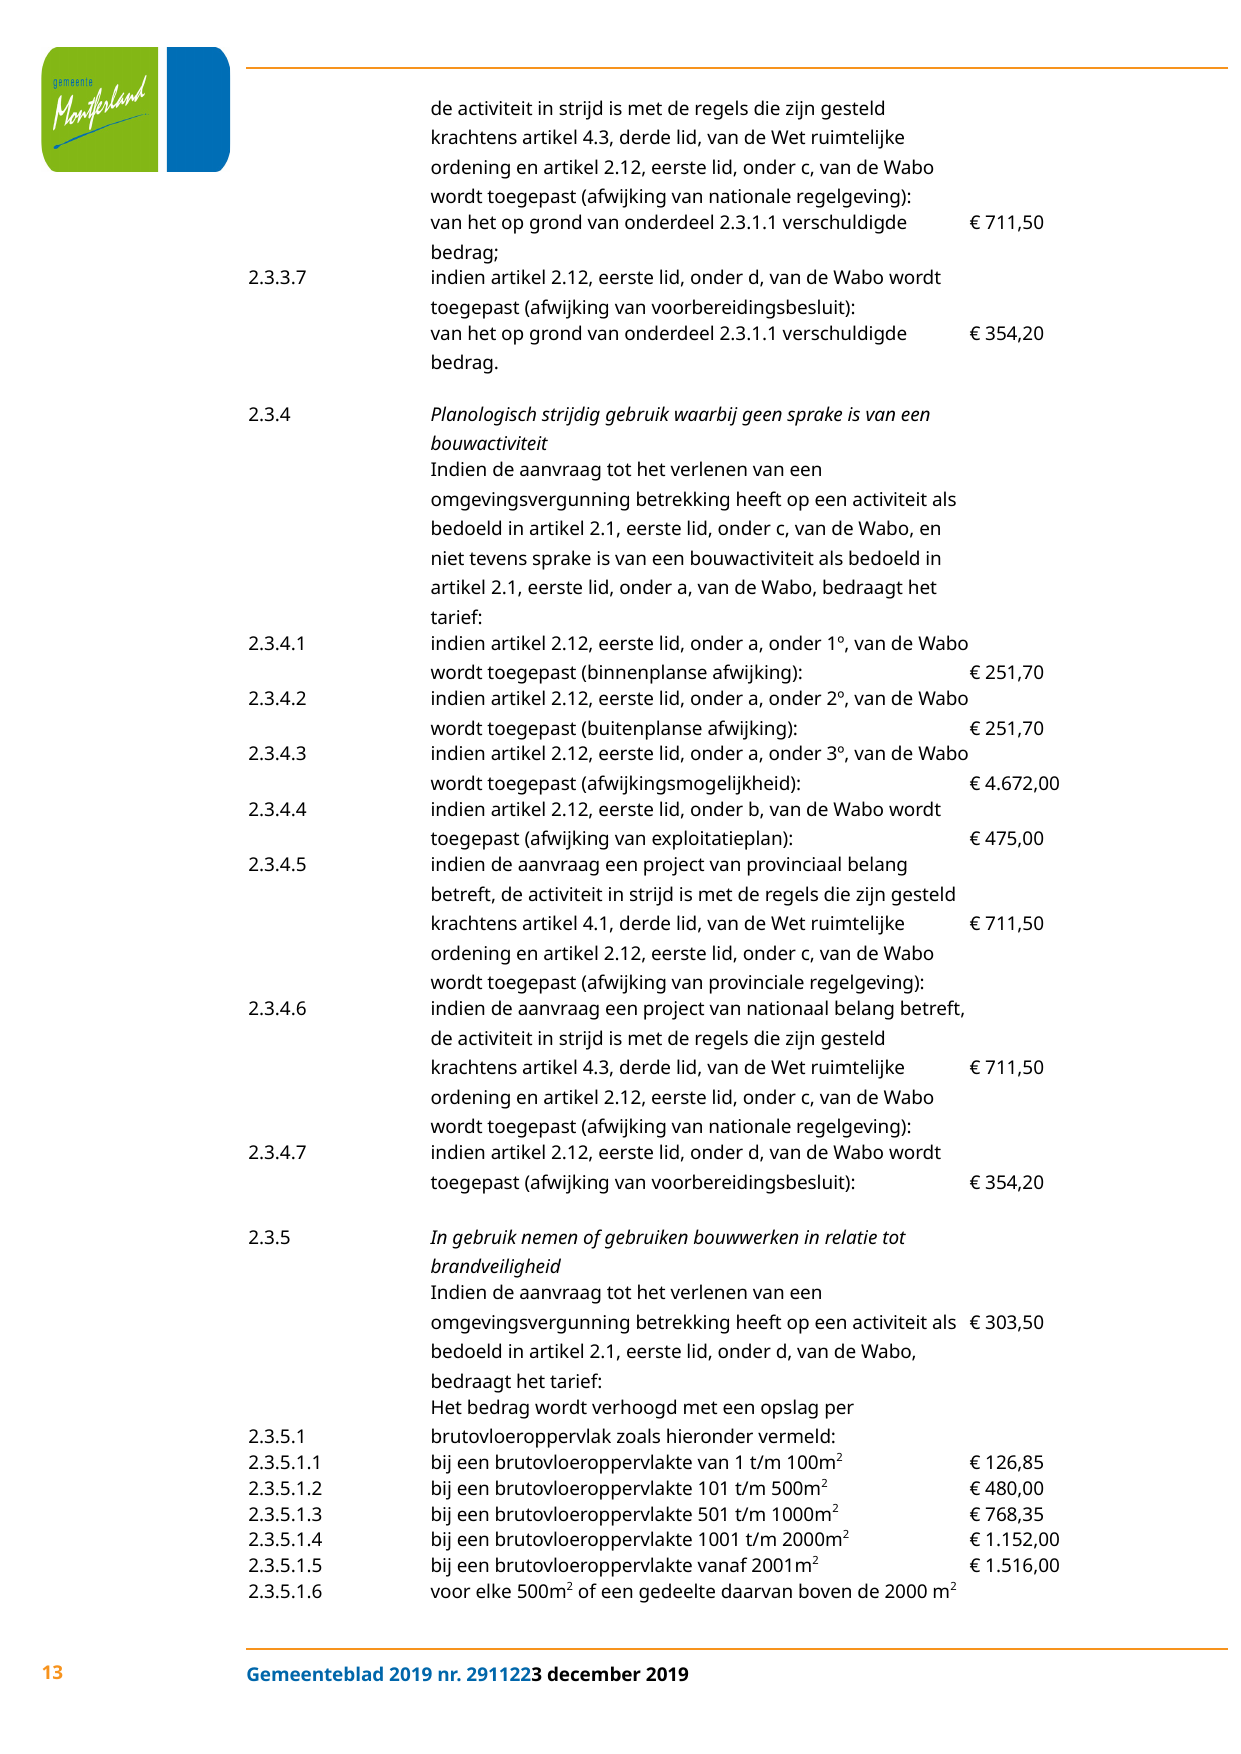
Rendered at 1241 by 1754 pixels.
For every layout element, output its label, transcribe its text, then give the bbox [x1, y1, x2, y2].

table_cell 2.3.4.3 [248, 741, 430, 796]
table_cell € 768,35 [969, 1501, 1152, 1526]
table_cell [969, 1578, 1152, 1604]
table_cell [248, 320, 430, 375]
table_cell van het op grond van onderdeel 2.3.1.1 verschuldigde bedrag; [430, 209, 969, 264]
table_cell 2.3.4 [248, 401, 430, 456]
table_cell € 711,50 [969, 209, 1152, 264]
table_cell 2.3.5.1 [248, 1394, 430, 1449]
table_cell 2.3.5.1.5 [248, 1552, 430, 1578]
table_cell € 354,20 [969, 320, 1152, 375]
table_cell € 1.516,00 [969, 1552, 1152, 1578]
table_cell indien artikel 2.12, eerste lid, onder d, van de Wabo wordt toegepast (afwijking van voorbereidingsbesluit): [430, 1139, 969, 1194]
table_cell Indien de aanvraag tot het verlenen van een omgevingsvergunning betrekking heeft op een activiteit als bedoeld in artikel 2.1, eerste lid, onder d, van de Wabo, bedraagt het tarief: [430, 1280, 969, 1394]
table_cell bij een brutovloeroppervlakte 501 t/m 1000m2 [430, 1501, 969, 1526]
table_cell indien de aanvraag een project van provinciaal belang betreft, de activiteit in strijd is met de regels die zijn gesteld krachtens artikel 4.1, derde lid, van de Wet ruimtelijke ordening en artikel 2.12, eerste lid, onder c, van de Wabo wordt toegepast (afwijking van provinciale regelgeving): [430, 851, 969, 995]
table_cell 2.3.5.1.6 [248, 1578, 430, 1604]
table_cell 2.3.5.1.3 [248, 1501, 430, 1526]
table_cell bij een brutovloeroppervlakte vanaf 2001m2 [430, 1552, 969, 1578]
table_cell 2.3.4.1 [248, 630, 430, 685]
table_cell van het op grond van onderdeel 2.3.1.1 verschuldigde bedrag. [430, 320, 969, 375]
table_cell [248, 95, 430, 209]
table_cell voor elke 500m2 of een gedeelte daarvan boven de 2000 m2 [430, 1578, 969, 1604]
table_cell [248, 456, 430, 630]
table_cell € 4.672,00 [969, 741, 1152, 796]
table_cell € 711,50 [969, 995, 1152, 1139]
table_cell € 354,20 [969, 1139, 1152, 1194]
table_cell indien de aanvraag een project van nationaal belang betreft, de activiteit in strijd is met de regels die zijn gesteld krachtens artikel 4.3, derde lid, van de Wet ruimtelijke ordening en artikel 2.12, eerste lid, onder c, van de Wabo wordt toegepast (afwijking van nationale regelgeving): [430, 995, 969, 1139]
table_cell 2.3.4.2 [248, 685, 430, 741]
table_cell € 251,70 [969, 630, 1152, 685]
table_cell Planologisch strijdig gebruik waarbij geen sprake is van een bouwactiviteit [430, 401, 969, 456]
table_cell 2.3.4.6 [248, 995, 430, 1139]
table_cell 2.3.4.5 [248, 851, 430, 995]
table_cell [969, 1195, 1152, 1279]
table_cell € 251,70 [969, 685, 1152, 741]
table_cell [969, 401, 1152, 456]
table_cell bij een brutovloeroppervlakte 1001 t/m 2000m2 [430, 1526, 969, 1552]
table_cell [248, 209, 430, 264]
table_cell € 1.152,00 [969, 1526, 1152, 1552]
table_cell [248, 375, 430, 401]
table_cell Het bedrag wordt verhoogd met een opslag per brutovloeroppervlak zoals hieronder vermeld: [430, 1394, 969, 1449]
table_cell [969, 456, 1152, 630]
picture [41, 47, 231, 172]
table_cell 2.3.5.1.2 [248, 1475, 430, 1501]
table_cell [969, 1394, 1152, 1449]
table_cell € 711,50 [969, 851, 1152, 995]
table_cell € 475,00 [969, 796, 1152, 851]
table_cell [969, 265, 1152, 320]
table_cell de activiteit in strijd is met de regels die zijn gesteld krachtens artikel 4.3, derde lid, van de Wet ruimtelijke ordening en artikel 2.12, eerste lid, onder c, van de Wabo wordt toegepast (afwijking van nationale regelgeving): [430, 95, 969, 209]
table_cell 2.3.4.4 [248, 796, 430, 851]
table_cell indien artikel 2.12, eerste lid, onder a, onder 1º, van de Wabo wordt toegepast (binnenplanse afwijking): [430, 630, 969, 685]
table_cell indien artikel 2.12, eerste lid, onder a, onder 3º, van de Wabo wordt toegepast (afwijkingsmogelijkheid): [430, 741, 969, 796]
table_cell indien artikel 2.12, eerste lid, onder a, onder 2º, van de Wabo wordt toegepast (buitenplanse afwijking): [430, 685, 969, 741]
table_cell 2.3.4.7 [248, 1139, 430, 1194]
table_cell [430, 375, 969, 401]
table_cell 2.3.5 [248, 1195, 430, 1279]
table_cell € 126,85 [969, 1449, 1152, 1475]
table_cell indien artikel 2.12, eerste lid, onder b, van de Wabo wordt toegepast (afwijking van exploitatieplan): [430, 796, 969, 851]
table_cell [248, 1280, 430, 1394]
table_cell [969, 95, 1152, 209]
table_cell 2.3.5.1.1 [248, 1449, 430, 1475]
table_cell indien artikel 2.12, eerste lid, onder d, van de Wabo wordt toegepast (afwijking van voorbereidingsbesluit): [430, 265, 969, 320]
table_cell 2.3.3.7 [248, 265, 430, 320]
table_cell [969, 375, 1152, 401]
table_cell € 303,50 [969, 1280, 1152, 1394]
table_cell € 480,00 [969, 1475, 1152, 1501]
table_cell bij een brutovloeroppervlakte van 1 t/m 100m2 [430, 1449, 969, 1475]
table_cell In gebruik nemen of gebruiken bouwwerken in relatie tot brandveiligheid [430, 1195, 969, 1279]
table_cell Indien de aanvraag tot het verlenen van een omgevingsvergunning betrekking heeft op een activiteit als bedoeld in artikel 2.1, eerste lid, onder c, van de Wabo, en niet tevens sprake is van een bouwactiviteit als bedoeld in artikel 2.1, eerste lid, onder a, van de Wabo, bedraagt het tarief: [430, 456, 969, 630]
table_cell bij een brutovloeroppervlakte 101 t/m 500m2 [430, 1475, 969, 1501]
table_cell 2.3.5.1.4 [248, 1526, 430, 1552]
